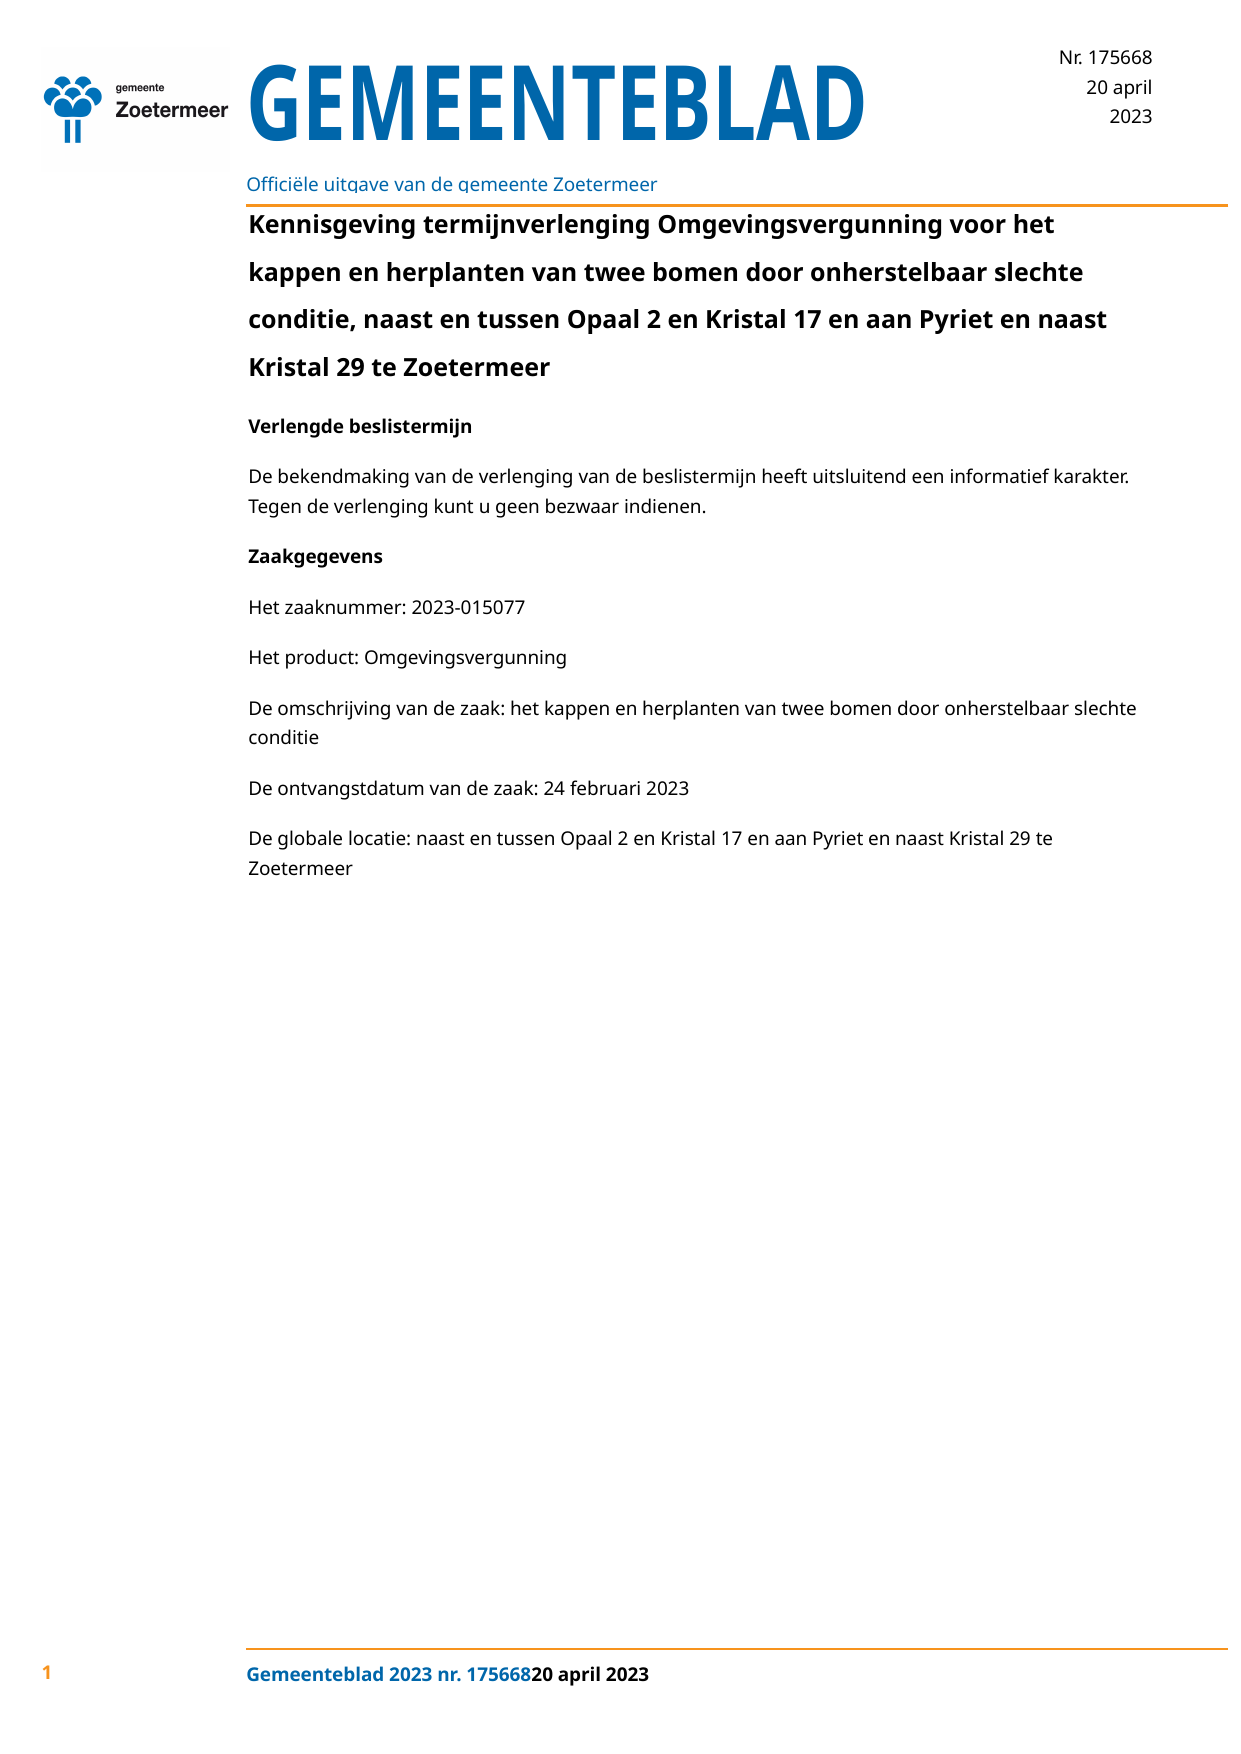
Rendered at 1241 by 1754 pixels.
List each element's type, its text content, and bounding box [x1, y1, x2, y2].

text Verlengde beslistermijn [248, 413, 1152, 439]
text De omschrijving van de zaak: het kappen en herplanten van twee bomen door onherstelbaar slechte conditie [248, 695, 1152, 750]
text De ontvangstdatum van de zaak: 24 februari 2023 [248, 775, 1152, 801]
text De globale locatie: naast en tussen Opaal 2 en Kristal 17 en aan Pyriet en naast Kristal 29 te Zoetermeer [248, 825, 1152, 881]
text Kennisgeving termijnverlenging Omgevingsvergunning voor het kappen en herplanten van twee bomen door onherstelbaar slechte conditie, naast en tussen Opaal 2 en Kristal 17 en aan Pyriet en naast Kristal 29 te Zoetermeer [248, 207, 1152, 384]
text Het zaaknummer: 2023-015077 [248, 594, 1152, 620]
text Zaakgegevens [248, 543, 1152, 569]
text De bekendmaking van de verlenging van de beslistermijn heeft uitsluitend een informatief karakter. Tegen de verlenging kunt u geen bezwaar indienen. [248, 463, 1152, 519]
text Het product: Omgevingsvergunning [248, 644, 1152, 670]
picture [41, 47, 231, 172]
